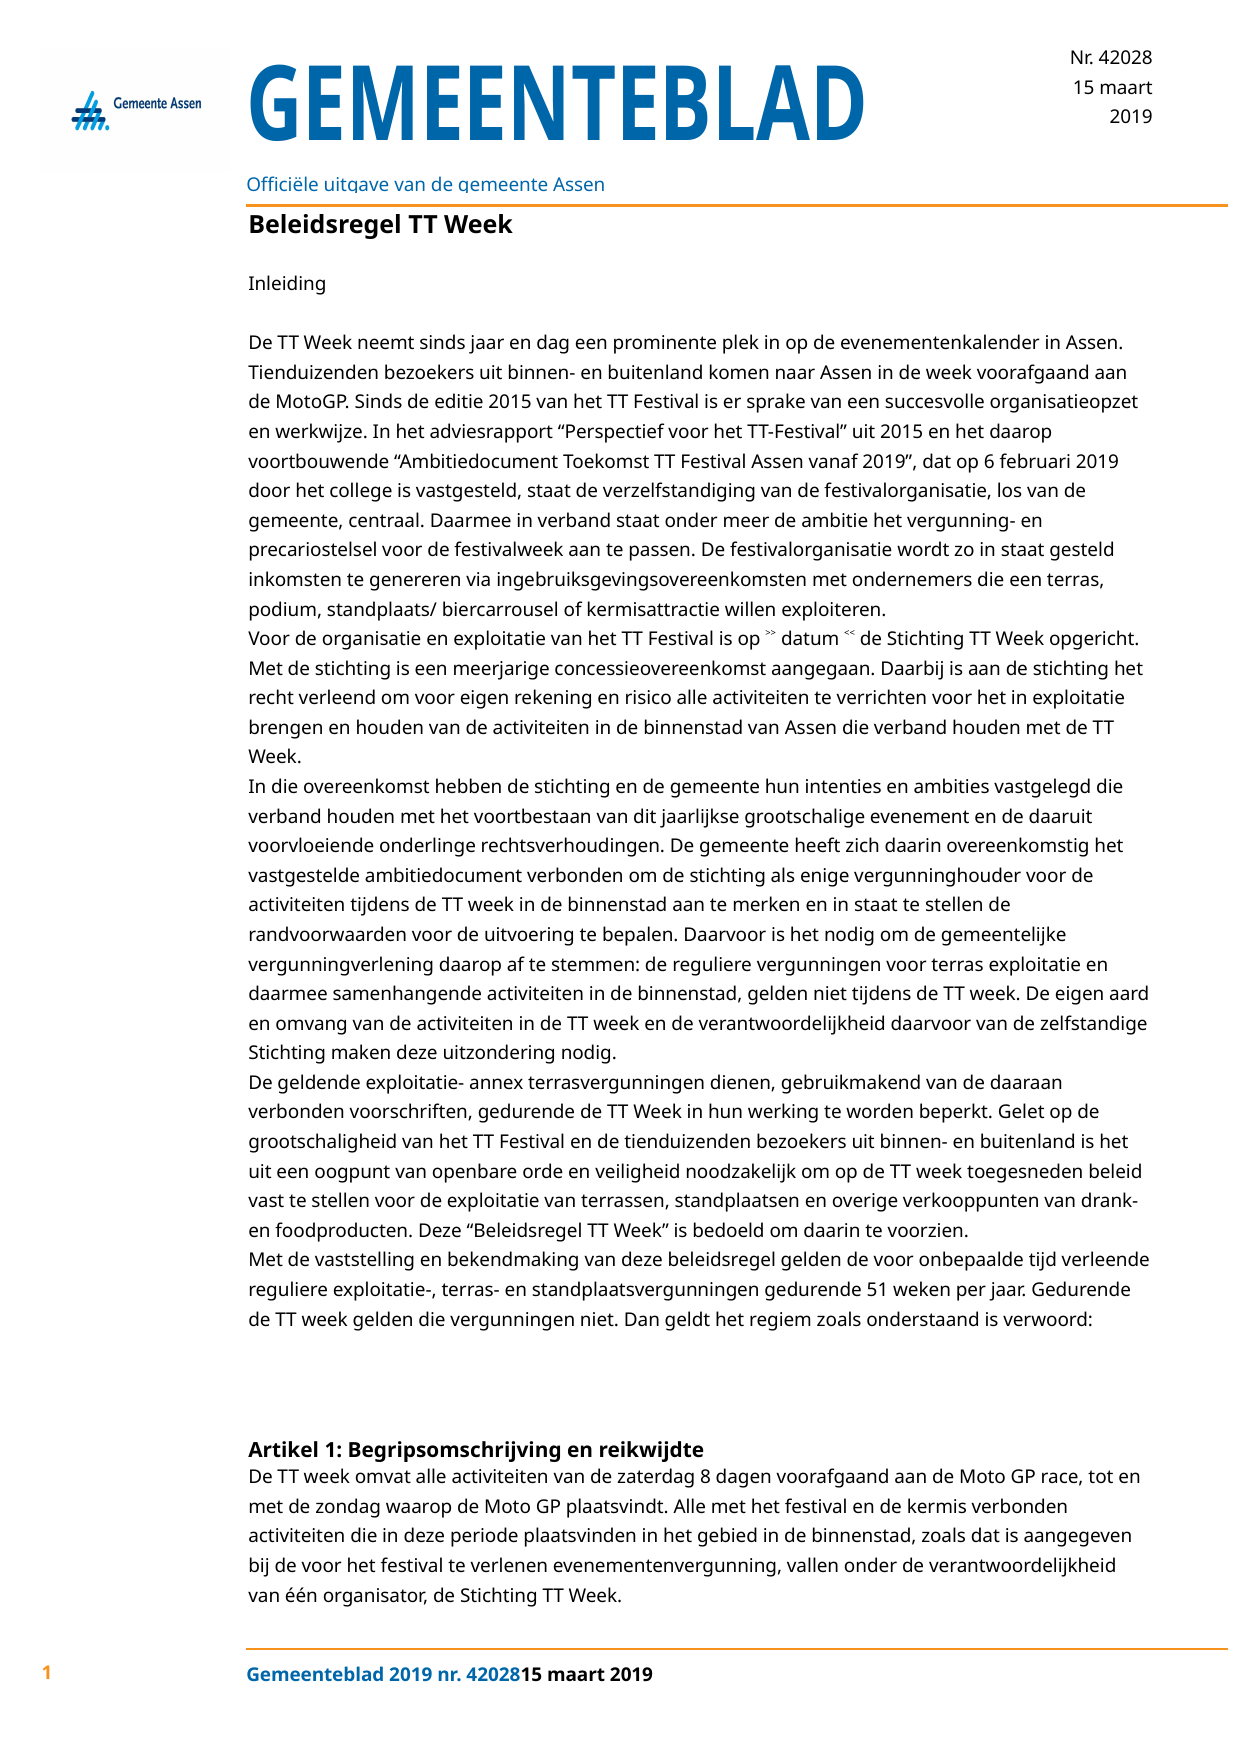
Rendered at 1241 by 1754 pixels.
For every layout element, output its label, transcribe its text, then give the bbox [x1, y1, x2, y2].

text In die overeenkomst hebben de stichting en de gemeente hun intenties en ambities vastgelegd die verband houden met het voortbestaan van dit jaarlijkse grootschalige evenement en de daaruit voorvloeiende onderlinge rechtsverhoudingen. De gemeente heeft zich daarin overeenkomstig het vastgestelde ambitiedocument verbonden om de stichting als enige vergunninghouder voor de activiteiten tijdens de TT week in de binnenstad aan te merken en in staat te stellen de randvoorwaarden voor de uitvoering te bepalen. Daarvoor is het nodig om de gemeentelijke vergunningverlening daarop af te stemmen: de reguliere vergunningen voor terras exploitatie en daarmee samenhangende activiteiten in de binnenstad, gelden niet tijdens de TT week. De eigen aard en omvang van de activiteiten in de TT week en de verantwoordelijkheid daarvoor van de zelfstandige Stichting maken deze uitzondering nodig. [248, 773, 1152, 1065]
text De TT week omvat alle activiteiten van de zaterdag 8 dagen voorafgaand aan de Moto GP race, tot en met de zondag waarop de Moto GP plaatsvindt. Alle met het festival en de kermis verbonden activiteiten die in deze periode plaatsvinden in het gebied in de binnenstad, zoals dat is aangegeven bij de voor het festival te verlenen evenementenvergunning, vallen onder de verantwoordelijkheid van één organisator, de Stichting TT Week. [248, 1463, 1152, 1607]
text De TT Week neemt sinds jaar en dag een prominente plek in op de evenementenkalender in Assen. Tienduizenden bezoekers uit binnen- en buitenland komen naar Assen in de week voorafgaand aan de MotoGP. Sinds de editie 2015 van het TT Festival is er sprake van een succesvolle organisatieopzet en werkwijze. In het adviesrapport “Perspectief voor het TT-Festival” uit 2015 en het daarop voortbouwende “Ambitiedocument Toekomst TT Festival Assen vanaf 2019”, dat op 6 februari 2019 door het college is vastgesteld, staat de verzelfstandiging van de festivalorganisatie, los van de gemeente, centraal. Daarmee in verband staat onder meer de ambitie het vergunning- en precariostelsel voor de festivalweek aan te passen. De festivalorganisatie wordt zo in staat gesteld inkomsten te genereren via ingebruiksgevingsovereenkomsten met ondernemers die een terras, podium, standplaats/ biercarrousel of kermisattractie willen exploiteren. [248, 329, 1152, 621]
text Met de vaststelling en bekendmaking van deze beleidsregel gelden de voor onbepaalde tijd verleende reguliere exploitatie-, terras- en standplaatsvergunningen gedurende 51 weken per jaar. Gedurende de TT week gelden die vergunningen niet. Dan geldt het regiem zoals onderstaand is verwoord: [248, 1247, 1152, 1331]
text Beleidsregel TT Week [248, 207, 1152, 241]
text Voor de organisatie en exploitatie van het TT Festival is op ˃˃ datum ˂˂ de Stichting TT Week opgericht. Met de stichting is een meerjarige concessieovereenkomst aangegaan. Daarbij is aan de stichting het recht verleend om voor eigen rekening en risico alle activiteiten te verrichten voor het in exploitatie brengen en houden van de activiteiten in de binnenstad van Assen die verband houden met de TT Week. [248, 625, 1152, 769]
text De geldende exploitatie- annex terrasvergunningen dienen, gebruikmakend van de daaraan verbonden voorschriften, gedurende de TT Week in hun werking te worden beperkt. Gelet op de grootschaligheid van het TT Festival en de tienduizenden bezoekers uit binnen- en buitenland is het uit een oogpunt van openbare orde en veiligheid noodzakelijk om op de TT week toegesneden beleid vast te stellen voor de exploitatie van terrassen, standplaatsen en overige verkooppunten van drank- en foodproducten. Deze “Beleidsregel TT Week” is bedoeld om daarin te voorzien. [248, 1069, 1152, 1243]
text Inleiding [248, 270, 1152, 296]
text Artikel 1: Begripsomschrijving en reikwijdte [248, 1435, 1152, 1463]
picture [41, 47, 231, 172]
